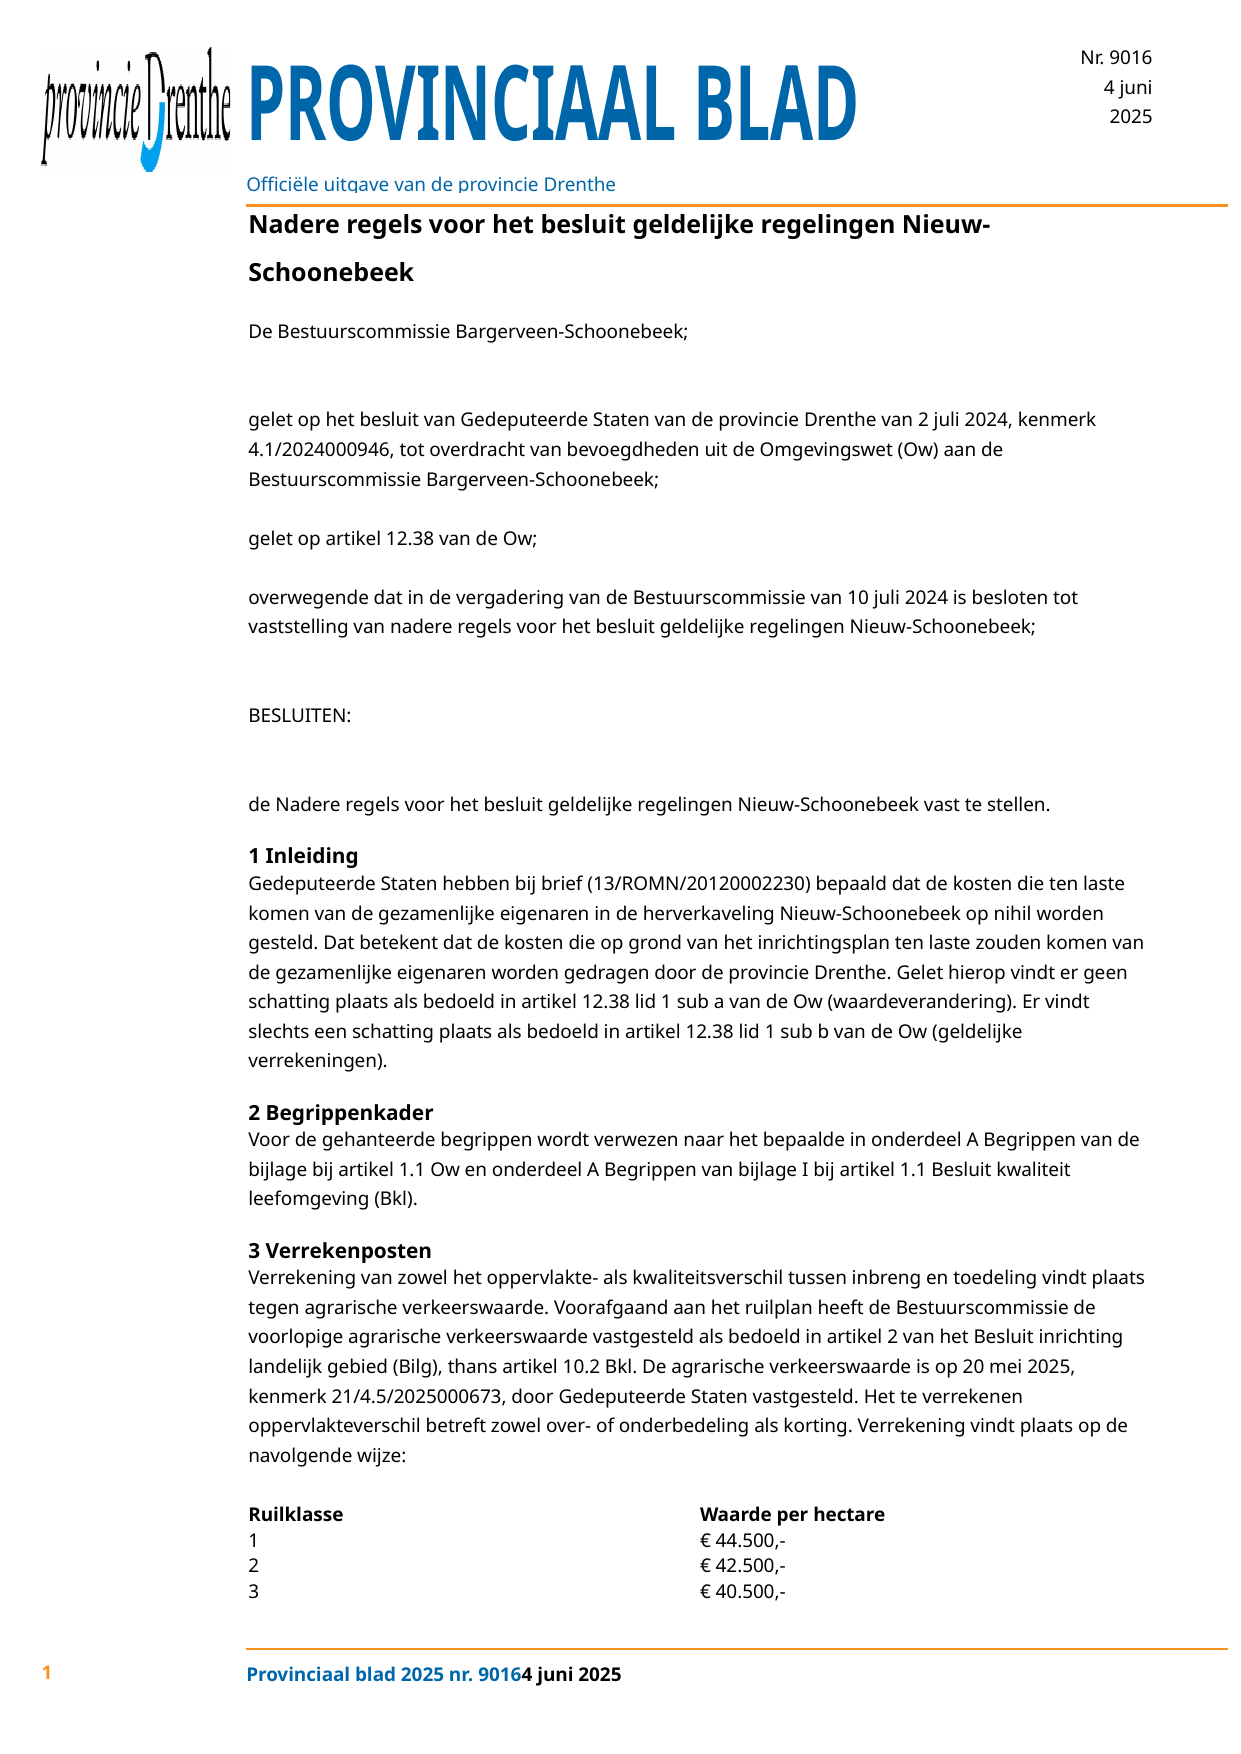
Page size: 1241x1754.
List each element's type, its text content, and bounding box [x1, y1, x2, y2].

text Voor de gehanteerde begrippen wordt verwezen naar het bepaalde in onderdeel A Begrippen van de bijlage bij artikel 1.1 Ow en onderdeel A Begrippen van bijlage I bij artikel 1.1 Besluit kwaliteit leefomgeving (Bkl). [248, 1126, 1152, 1211]
table_cell 1 [248, 1527, 700, 1553]
text 1 Inleiding [248, 842, 1152, 870]
text 2 Begrippenkader [248, 1098, 1152, 1126]
text de Nadere regels voor het besluit geldelijke regelingen Nieuw-Schoonebeek vast te stellen. [248, 791, 1152, 817]
text 3 Verrekenposten [248, 1236, 1152, 1264]
text gelet op artikel 12.38 van de Ow; [248, 525, 1152, 551]
text overwegende dat in de vergadering van de Bestuurscommissie van 10 juli 2024 is besloten tot vaststelling van nadere regels voor het besluit geldelijke regelingen Nieuw-Schoonebeek; [248, 584, 1152, 639]
text Nadere regels voor het besluit geldelijke regelingen Nieuw-Schoonebeek [248, 207, 1152, 288]
text gelet op het besluit van Gedeputeerde Staten van de provincie Drenthe van 2 juli 2024, kenmerk 4.1/2024000946, tot overdracht van bevoegdheden uit de Omgevingswet (Ow) aan de Bestuurscommissie Bargerveen-Schoonebeek; [248, 407, 1152, 492]
table_header Waarde per hectare [700, 1501, 1152, 1527]
text De Bestuurscommissie Bargerveen-Schoonebeek; [248, 318, 1152, 344]
table_cell € 42.500,- [700, 1553, 1152, 1578]
table_cell € 44.500,- [700, 1527, 1152, 1553]
table_cell 2 [248, 1553, 700, 1578]
picture [41, 47, 231, 172]
text Gedeputeerde Staten hebben bij brief (13/ROMN/20120002230) bepaald dat de kosten die ten laste komen van de gezamenlijke eigenaren in de herverkaveling Nieuw-Schoonebeek op nihil worden gesteld. Dat betekent dat de kosten die op grond van het inrichtingsplan ten laste zouden komen van de gezamenlijke eigenaren worden gedragen door de provincie Drenthe. Gelet hierop vindt er geen schatting plaats als bedoeld in artikel 12.38 lid 1 sub a van de Ow (waardeverandering). Er vindt slechts een schatting plaats als bedoeld in artikel 12.38 lid 1 sub b van de Ow (geldelijke verrekeningen). [248, 870, 1152, 1073]
table_cell € 40.500,- [700, 1579, 1152, 1604]
text Verrekening van zowel het oppervlakte- als kwaliteitsverschil tussen inbreng en toedeling vindt plaats tegen agrarische verkeerswaarde. Voorafgaand aan het ruilplan heeft de Bestuurscommissie de voorlopige agrarische verkeerswaarde vastgesteld als bedoeld in artikel 2 van het Besluit inrichting landelijk gebied (Bilg), thans artikel 10.2 Bkl. De agrarische verkeerswaarde is op 20 mei 2025, kenmerk 21/4.5/2025000673, door Gedeputeerde Staten vastgesteld. Het te verrekenen oppervlakteverschil betreft zowel over- of onderbedeling als korting. Verrekening vindt plaats op de navolgende wijze: [248, 1264, 1152, 1468]
table_header Ruilklasse [248, 1501, 700, 1527]
table_cell 3 [248, 1579, 700, 1604]
text BESLUITEN: [248, 702, 1152, 728]
